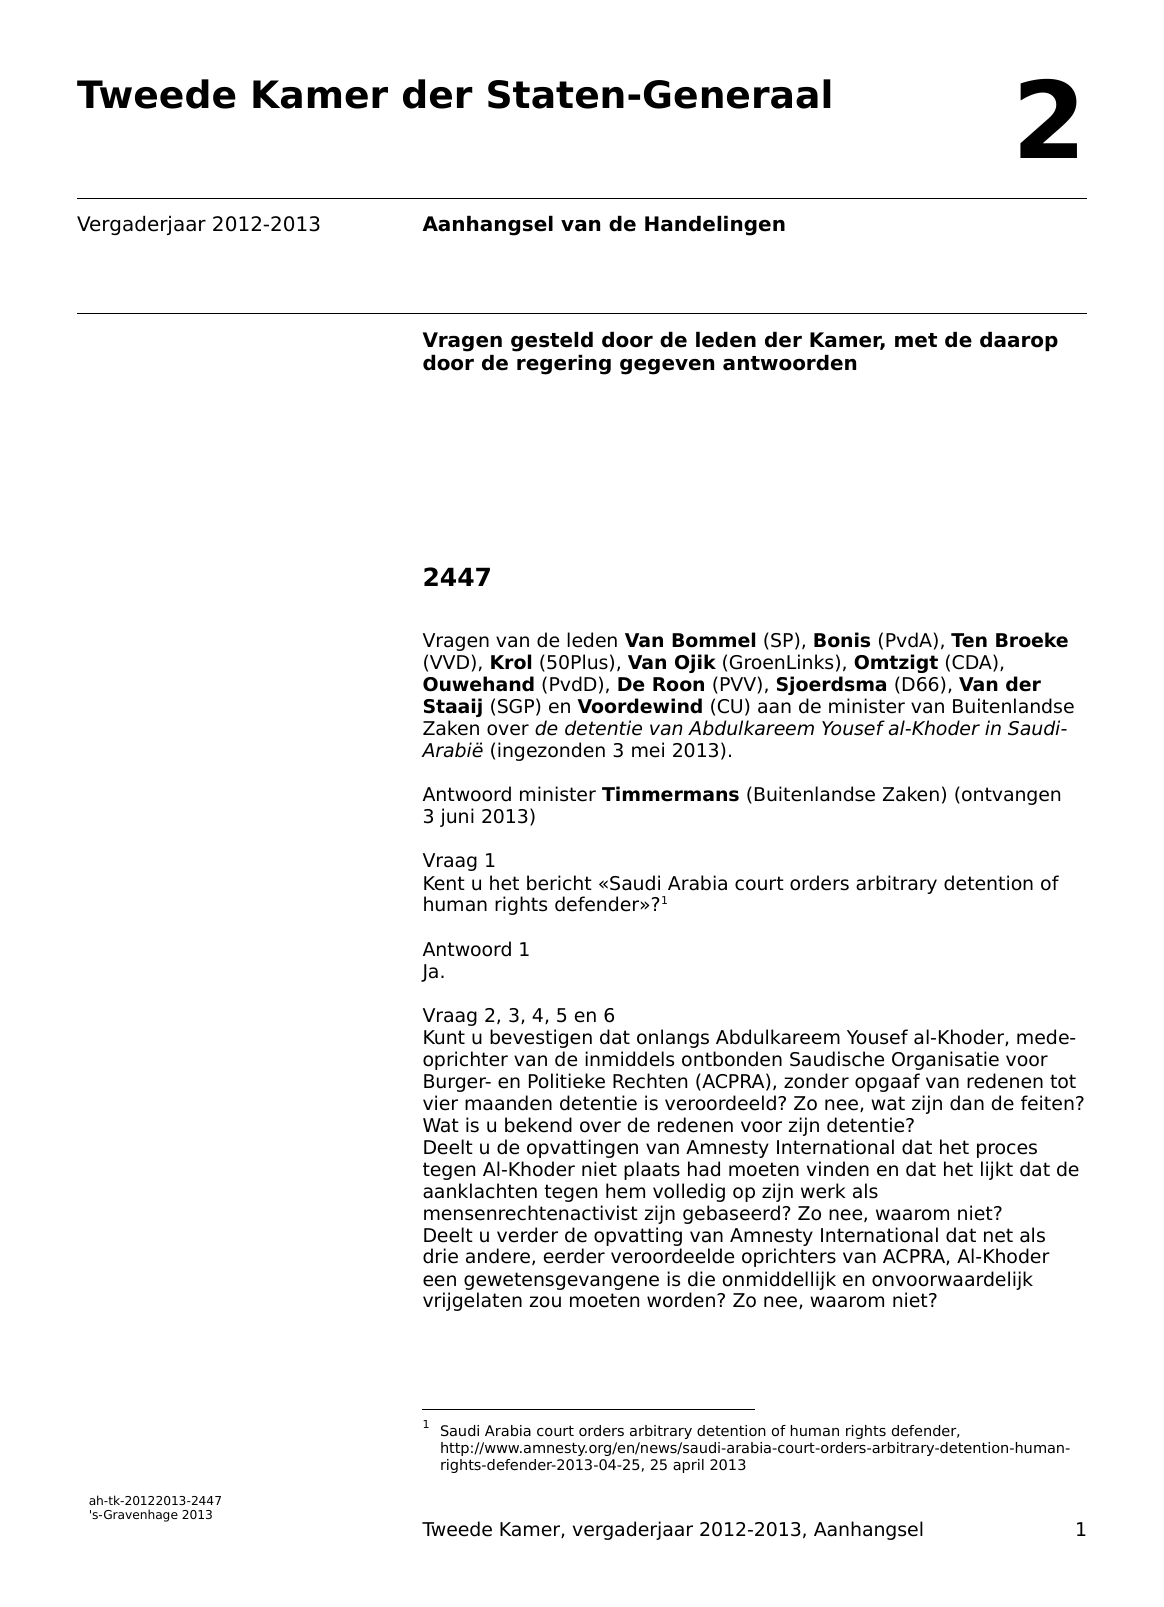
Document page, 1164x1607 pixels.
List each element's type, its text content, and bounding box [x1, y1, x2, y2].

text Antwoord minister Timmermans (Buitenlandse Zaken) (ontvangen 3 juni 2013) [422, 784, 1087, 828]
text Antwoord 1 [422, 938, 1087, 961]
text Vraag 2, 3, 4, 5 en 6 [422, 1005, 1087, 1027]
text 2447 [422, 563, 1087, 592]
table_cell Vergaderjaar 2012-2013 [77, 199, 422, 313]
text Vraag 1 [422, 850, 1087, 872]
table_cell Aanhangsel van de Handelingen [422, 199, 1087, 313]
table_cell Vragen gesteld door de leden der Kamer, met de daarop door de regering gegeven antwoorden [422, 314, 1087, 375]
text Kunt u bevestigen dat onlangs Abdulkareem Yousef al-Khoder, mede-oprichter van de inmiddels ontbonden Saudische Organisatie voor Burger- en Politieke Rechten (ACPRA), zonder opgaaf van redenen tot vier maanden detentie is veroordeeld? Zo nee, wat zijn dan de feiten? [422, 1027, 1087, 1114]
text Wat is u bekend over de redenen voor zijn detentie? [422, 1114, 1087, 1137]
text Vragen van de leden Van Bommel (SP), Bonis (PvdA), Ten Broeke (VVD), Krol (50Plus), Van Ojik (GroenLinks), Omtzigt (CDA), Ouwehand (PvdD), De Roon (PVV), Sjoerdsma (D66), Van der Staaij (SGP) en Voordewind (CU) aan de minister van Buitenlandse Zaken over de detentie van Abdulkareem Yousef al-Khoder in Saudi-Arabië (ingezonden 3 mei 2013). [422, 630, 1087, 762]
text Kent u het bericht «Saudi Arabia court orders arbitrary detention of human rights defender»? [422, 872, 1087, 916]
table_header Tweede Kamer der Staten-Generaal [77, 59, 886, 198]
text Deelt u verder de opvatting van Amnesty International dat net als drie andere, eerder veroordeelde oprichters van ACPRA, Al-Khoder een gewetensgevangene is die onmiddellijk en onvoorwaardelijk vrijgelaten zou moeten worden? Zo nee, waarom niet? [422, 1224, 1087, 1312]
text Ja. [422, 961, 1087, 982]
text Saudi Arabia court orders arbitrary detention of human rights defender, http://www.amnesty.org/en/news/saudi-arabia-court-orders-arbitrary-detention-human-rights-defender-2013-04-25, 25 april 2013 [422, 1418, 1087, 1474]
text ah-tk-20122013-2447 [88, 1494, 323, 1508]
text 's-Gravenhage 2013 [88, 1508, 323, 1522]
table_cell [77, 314, 422, 375]
text Deelt u de opvattingen van Amnesty International dat het proces tegen Al-Khoder niet plaats had moeten vinden en dat het lijkt dat de aanklachten tegen hem volledig op zijn werk als mensenrechtenactivist zijn gebaseerd? Zo nee, waarom niet? [422, 1137, 1087, 1224]
table_header 2 [886, 59, 1087, 198]
